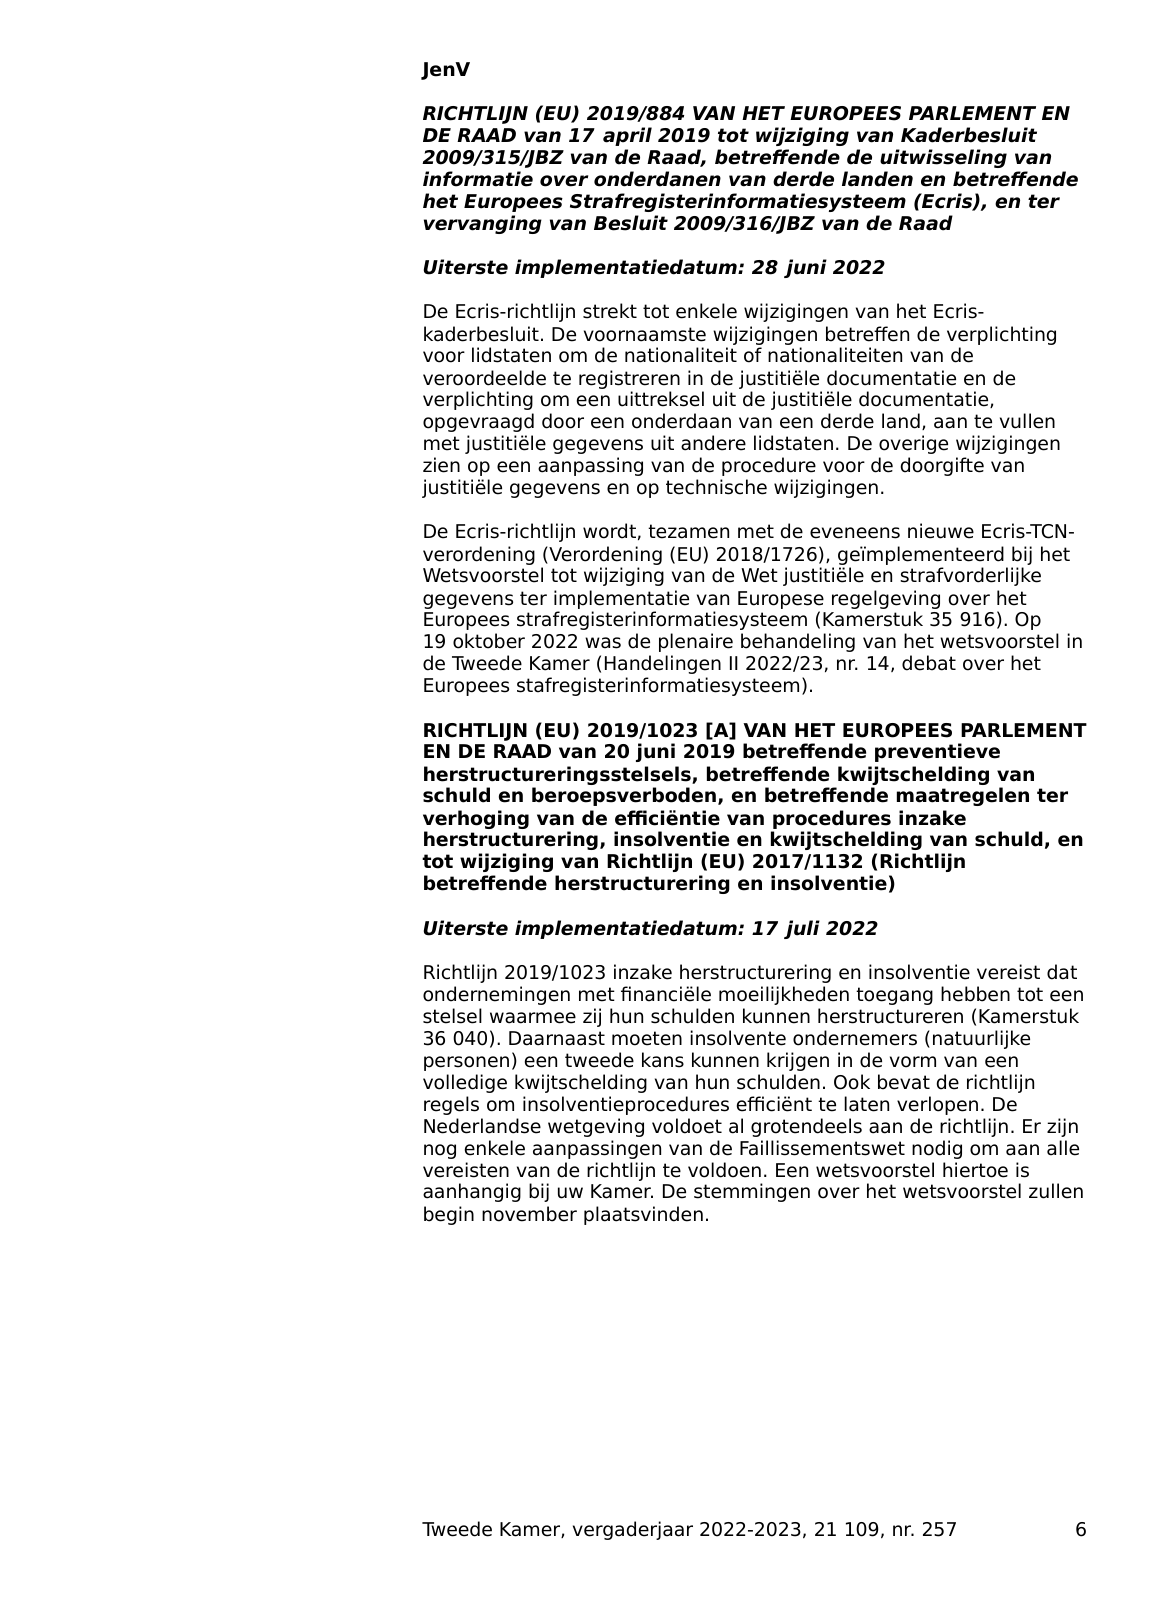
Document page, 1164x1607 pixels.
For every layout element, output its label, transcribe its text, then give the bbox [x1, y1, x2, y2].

text De Ecris-richtlijn strekt tot enkele wijzigingen van het Ecris-kaderbesluit. De voornaamste wijzigingen betreffen de verplichting voor lidstaten om de nationaliteit of nationaliteiten van de veroordeelde te registreren in de justitiële documentatie en de verplichting om een uittreksel uit de justitiële documentatie, opgevraagd door een onderdaan van een derde land, aan te vullen met justitiële gegevens uit andere lidstaten. De overige wijzigingen zien op een aanpassing van de procedure voor de doorgifte van justitiële gegevens en op technische wijzigingen. [422, 301, 1087, 499]
subtitle Uiterste implementatiedatum: 28 juni 2022 [422, 257, 1087, 279]
text Richtlijn 2019/1023 inzake herstructurering en insolventie vereist dat ondernemingen met financiële moeilijkheden toegang hebben tot een stelsel waarmee zij hun schulden kunnen herstructureren (Kamerstuk 36 040). Daarnaast moeten insolvente ondernemers (natuurlijke personen) een tweede kans kunnen krijgen in de vorm van een volledige kwijtschelding van hun schulden. Ook bevat de richtlijn regels om insolventieprocedures efficiënt te laten verlopen. De Nederlandse wetgeving voldoet al grotendeels aan de richtlijn. Er zijn nog enkele aanpassingen van de Faillissementswet nodig om aan alle vereisten van de richtlijn te voldoen. Een wetsvoorstel hiertoe is aanhangig bij uw Kamer. De stemmingen over het wetsvoorstel zullen begin november plaatsvinden. [422, 962, 1087, 1225]
text De Ecris-richtlijn wordt, tezamen met de eveneens nieuwe Ecris-TCN-verordening (Verordening (EU) 2018/1726), geïmplementeerd bij het Wetsvoorstel tot wijziging van de Wet justitiële en strafvorderlijke gegevens ter implementatie van Europese regelgeving over het Europees strafregisterinformatiesysteem (Kamerstuk 35 916). Op 19 oktober 2022 was de plenaire behandeling van het wetsvoorstel in de Tweede Kamer (Handelingen II 2022/23, nr. 14, debat over het Europees stafregisterinformatiesysteem). [422, 521, 1087, 697]
subtitle JenV [422, 59, 1087, 81]
subtitle RICHTLIJN (EU) 2019/1023 [A] VAN HET EUROPEES PARLEMENT EN DE RAAD van 20 juni 2019 betreffende preventieve herstructureringsstelsels, betreffende kwijtschelding van schuld en beroepsverboden, en betreffende maatregelen ter verhoging van de efficiëntie van procedures inzake herstructurering, insolventie en kwijtschelding van schuld, en tot wijziging van Richtlijn (EU) 2017/1132 (Richtlijn betreffende herstructurering en insolventie) [422, 719, 1087, 895]
subtitle RICHTLIJN (EU) 2019/884 VAN HET EUROPEES PARLEMENT EN DE RAAD van 17 april 2019 tot wijziging van Kaderbesluit 2009/315/JBZ van de Raad, betreffende de uitwisseling van informatie over onderdanen van derde landen en betreffende het Europees Strafregisterinformatiesysteem (Ecris), en ter vervanging van Besluit 2009/316/JBZ van de Raad [422, 103, 1087, 235]
subtitle Uiterste implementatiedatum: 17 juli 2022 [422, 917, 1087, 939]
